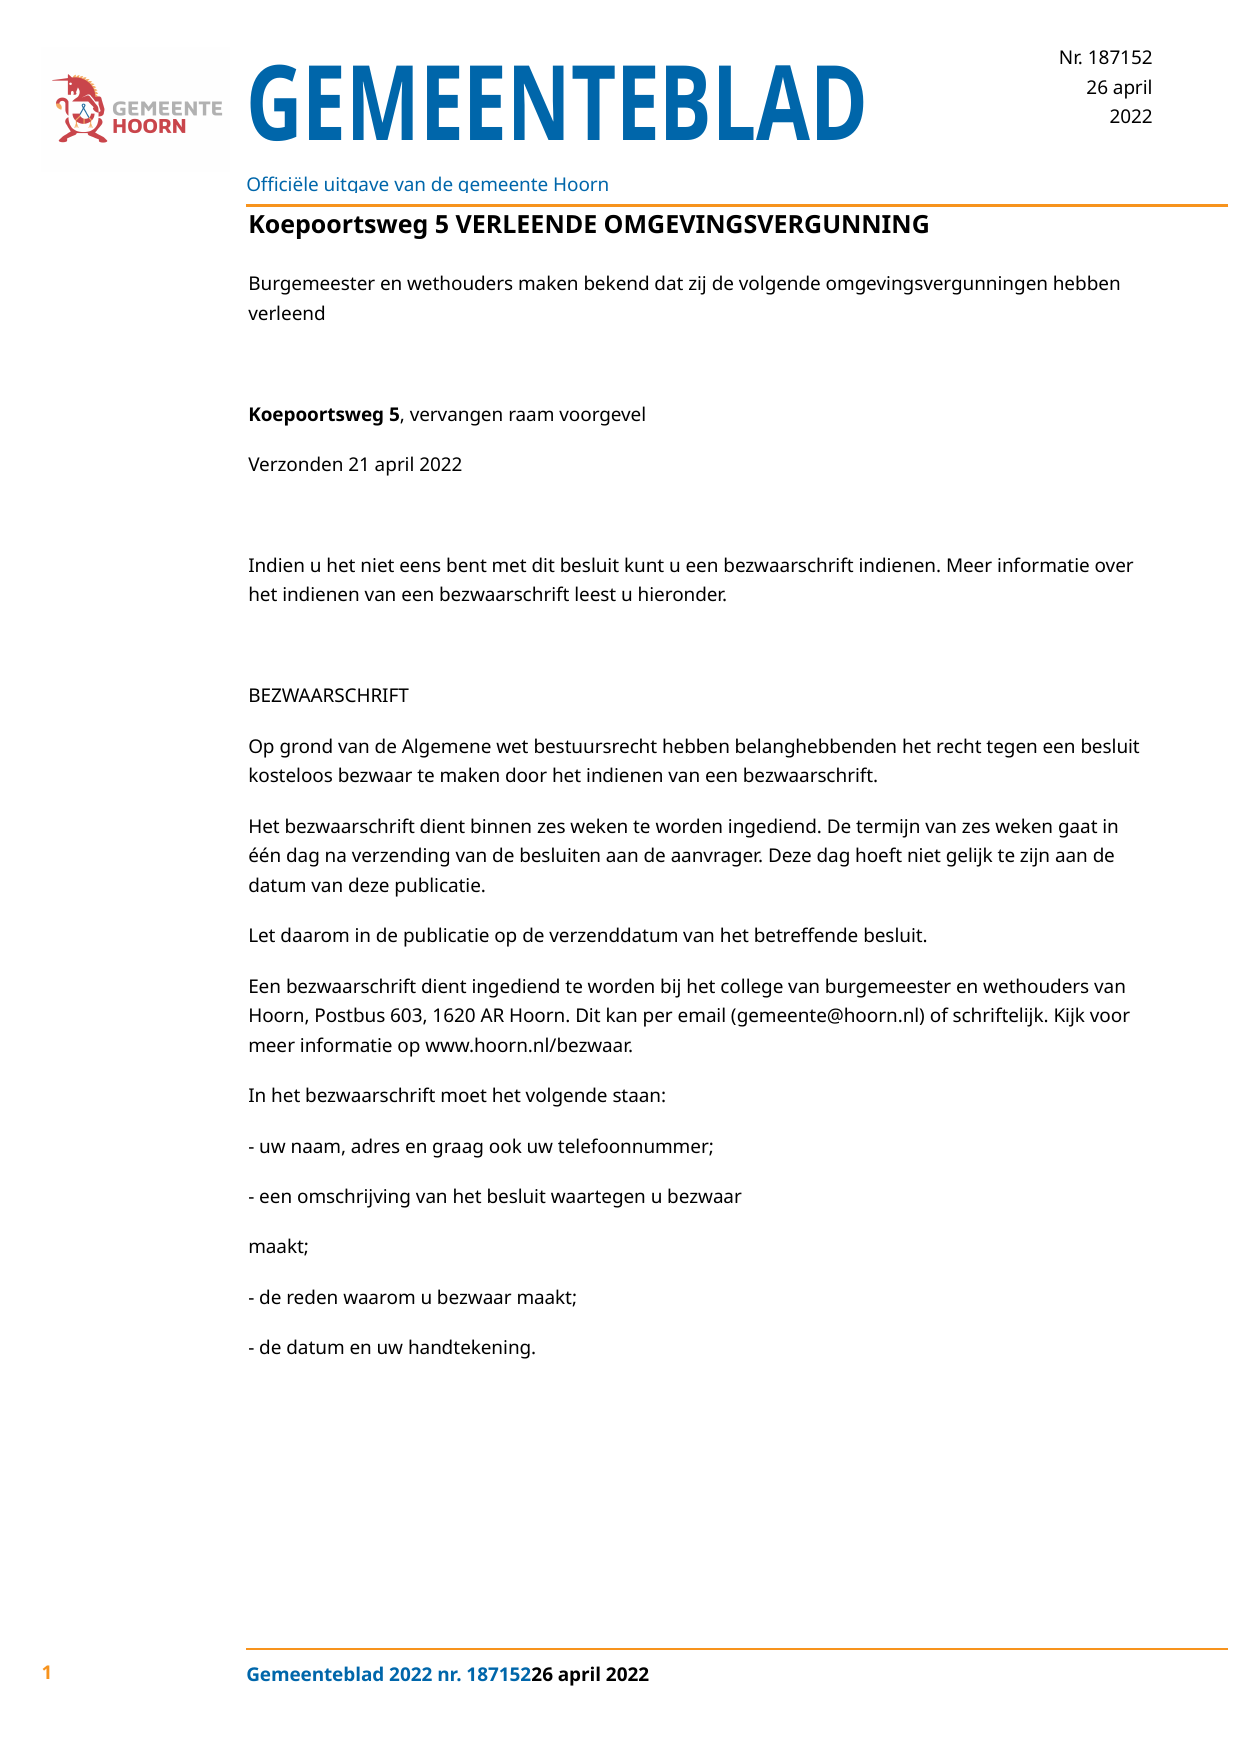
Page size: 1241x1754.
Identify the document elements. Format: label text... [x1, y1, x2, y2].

text Het bezwaarschrift dient binnen zes weken te worden ingediend. De termijn van zes weken gaat in één dag na verzending van de besluiten aan de aanvrager. Deze dag hoeft niet gelijk te zijn aan de datum van deze publicatie. [248, 813, 1152, 898]
text Let daarom in de publicatie op de verzenddatum van het betreffende besluit. [248, 922, 1152, 948]
text - de datum en uw handtekening. [248, 1334, 1152, 1360]
text Indien u het niet eens bent met dit besluit kunt u een bezwaarschrift indienen. Meer informatie over het indienen van een bezwaarschrift leest u hieronder. [248, 552, 1152, 607]
text Een bezwaarschrift dient ingediend te worden bij het college van burgemeester en wethouders van Hoorn, Postbus 603, 1620 AR Hoorn. Dit kan per email (gemeente@hoorn.nl) of schriftelijk. Kijk voor meer informatie op www.hoorn.nl/bezwaar. [248, 973, 1152, 1058]
text maakt; [248, 1234, 1152, 1259]
text - de reden waarom u bezwaar maakt; [248, 1284, 1152, 1310]
text Koepoortsweg 5 VERLEENDE OMGEVINGSVERGUNNING [248, 207, 1152, 241]
text In het bezwaarschrift moet het volgende staan: [248, 1082, 1152, 1108]
text Koepoortsweg 5, vervangen raam voorgevel [248, 401, 1152, 426]
text - een omschrijving van het besluit waartegen u bezwaar [248, 1183, 1152, 1209]
text Op grond van de Algemene wet bestuursrecht hebben belanghebbenden het recht tegen een besluit kosteloos bezwaar te maken door het indienen van een bezwaarschrift. [248, 733, 1152, 788]
picture [41, 47, 231, 172]
text - uw naam, adres en graag ook uw telefoonnummer; [248, 1133, 1152, 1158]
text Verzonden 21 april 2022 [248, 451, 1152, 477]
text Burgemeester en wethouders maken bekend dat zij de volgende omgevingsvergunningen hebben verleend [248, 270, 1152, 326]
text BEZWAARSCHRIFT [248, 682, 1152, 708]
